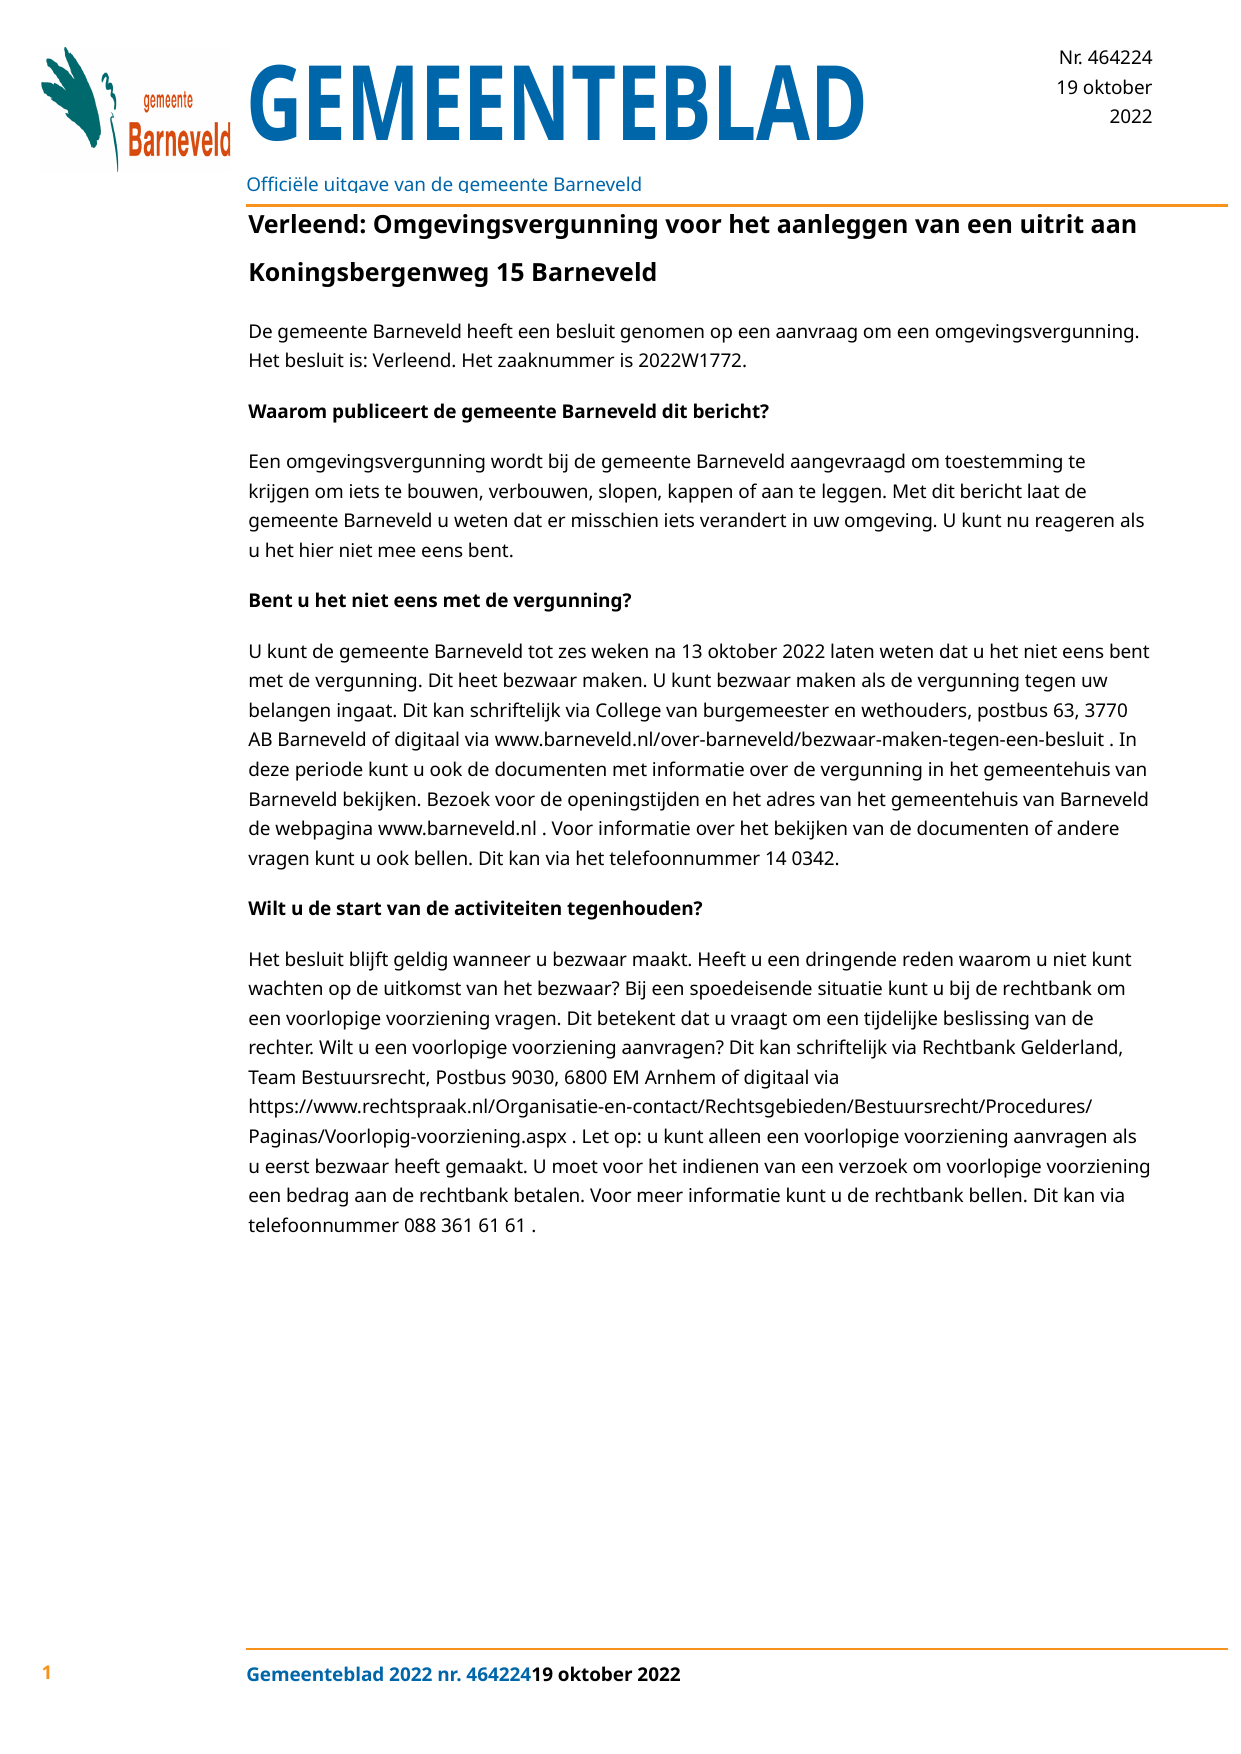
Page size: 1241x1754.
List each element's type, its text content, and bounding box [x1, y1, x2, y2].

text U kunt de gemeente Barneveld tot zes weken na 13 oktober 2022 laten weten dat u het niet eens bent met de vergunning. Dit heet bezwaar maken. U kunt bezwaar maken als de vergunning tegen uw belangen ingaat. Dit kan schriftelijk via College van burgemeester en wethouders, postbus 63, 3770 AB Barneveld of digitaal via www.barneveld.nl/over-barneveld/bezwaar-maken-tegen-een-besluit . In deze periode kunt u ook de documenten met informatie over de vergunning in het gemeentehuis van Barneveld bekijken. Bezoek voor de openingstijden en het adres van het gemeentehuis van Barneveld de webpagina www.barneveld.nl . Voor informatie over het bekijken van de documenten of andere vragen kunt u ook bellen. Dit kan via het telefoonnummer 14 0342. [248, 638, 1152, 871]
text Een omgevingsvergunning wordt bij de gemeente Barneveld aangevraagd om toestemming te krijgen om iets te bouwen, verbouwen, slopen, kappen of aan te leggen. Met dit bericht laat de gemeente Barneveld u weten dat er misschien iets verandert in uw omgeving. U kunt nu reageren als u het hier niet mee eens bent. [248, 448, 1152, 563]
text Waarom publiceert de gemeente Barneveld dit bericht? [248, 398, 1152, 424]
text De gemeente Barneveld heeft een besluit genomen op een aanvraag om een omgevingsvergunning. Het besluit is: Verleend. Het zaaknummer is 2022W1772. [248, 318, 1152, 373]
text Verleend: Omgevingsvergunning voor het aanleggen van een uitrit aan Koningsbergenweg 15 Barneveld [248, 207, 1152, 288]
picture [41, 47, 231, 172]
text Bent u het niet eens met de vergunning? [248, 587, 1152, 613]
text Wilt u de start van de activiteiten tegenhouden? [248, 895, 1152, 921]
text Het besluit blijft geldig wanneer u bezwaar maakt. Heeft u een dringende reden waarom u niet kunt wachten op de uitkomst van het bezwaar? Bij een spoedeisende situatie kunt u bij de rechtbank om een voorlopige voorziening vragen. Dit betekent dat u vraagt om een tijdelijke beslissing van de rechter. Wilt u een voorlopige voorziening aanvragen? Dit kan schriftelijk via Rechtbank Gelderland, Team Bestuursrecht, Postbus 9030, 6800 EM Arnhem of digitaal via https://www.rechtspraak.nl/Organisatie-en-contact/Rechtsgebieden/Bestuursrecht/Procedures/Paginas/Voorlopig-voorziening.aspx . Let op: u kunt alleen een voorlopige voorziening aanvragen als u eerst bezwaar heeft gemaakt. U moet voor het indienen van een verzoek om voorlopige voorziening een bedrag aan de rechtbank betalen. Voor meer informatie kunt u de rechtbank bellen. Dit kan via telefoonnummer 088 361 61 61 . [248, 946, 1152, 1238]
